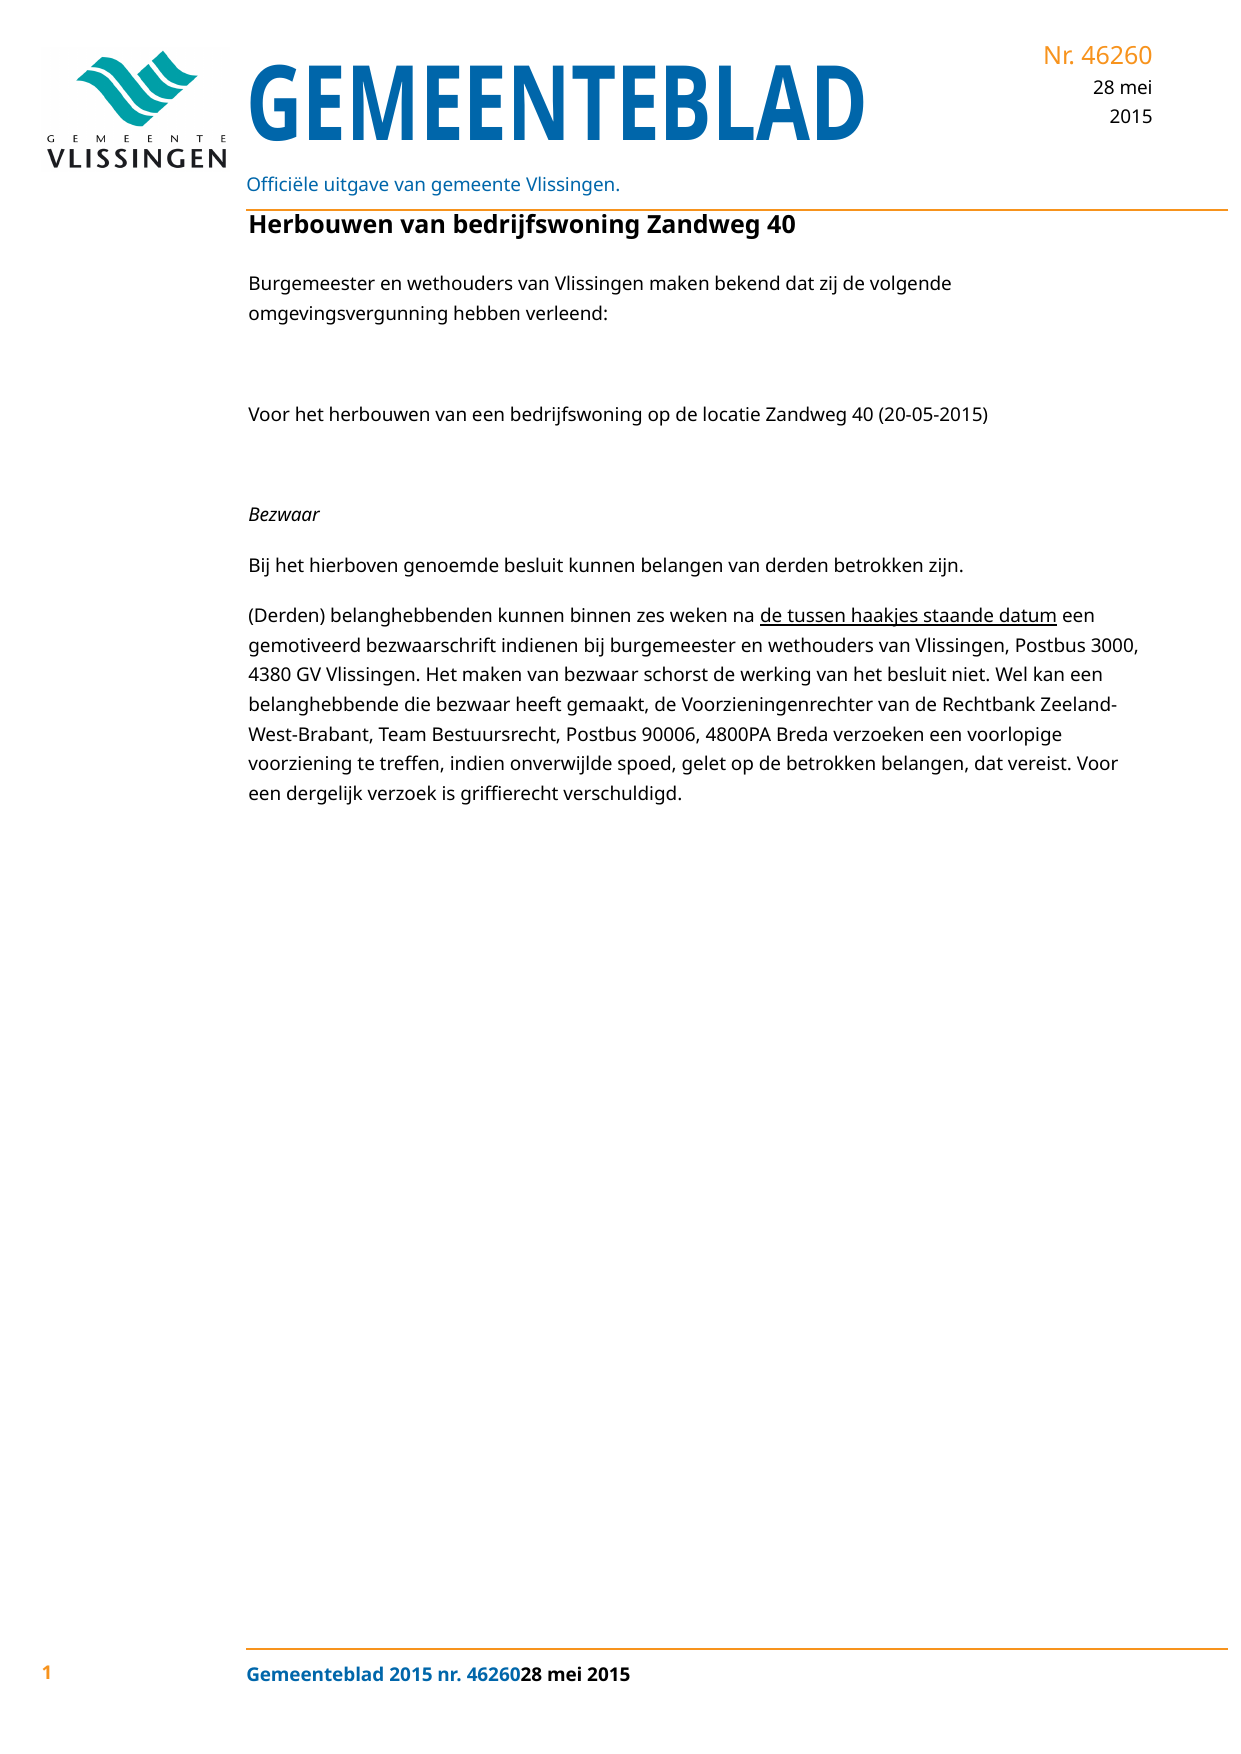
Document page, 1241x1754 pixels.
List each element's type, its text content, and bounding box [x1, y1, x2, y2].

text Bezwaar [248, 502, 1152, 527]
text Burgemeester en wethouders van Vlissingen maken bekend dat zij de volgende omgevingsvergunning hebben verleend: [248, 270, 1152, 326]
picture [41, 47, 231, 172]
text Bij het hierboven genoemde besluit kunnen belangen van derden betrokken zijn. [248, 552, 1152, 578]
text Voor het herbouwen van een bedrijfswoning op de locatie Zandweg 40 (20-05-2015) [248, 401, 1152, 426]
text Herbouwen van bedrijfswoning Zandweg 40 [248, 211, 1152, 241]
text (Derden) belanghebbenden kunnen binnen zes weken na de tussen haakjes staande datum een gemotiveerd bezwaarschrift indienen bij burgemeester en wethouders van Vlissingen, Postbus 3000, 4380 GV Vlissingen. Het maken van bezwaar schorst de werking van het besluit niet. Wel kan een belanghebbende die bezwaar heeft gemaakt, de Voorzieningenrechter van de Rechtbank Zeeland-West-Brabant, Team Bestuursrecht, Postbus 90006, 4800PA Breda verzoeken een voorlopige voorziening te treffen, indien onverwijlde spoed, gelet op de betrokken belangen, dat vereist. Voor een dergelijk verzoek is griffierecht verschuldigd. [248, 602, 1152, 806]
